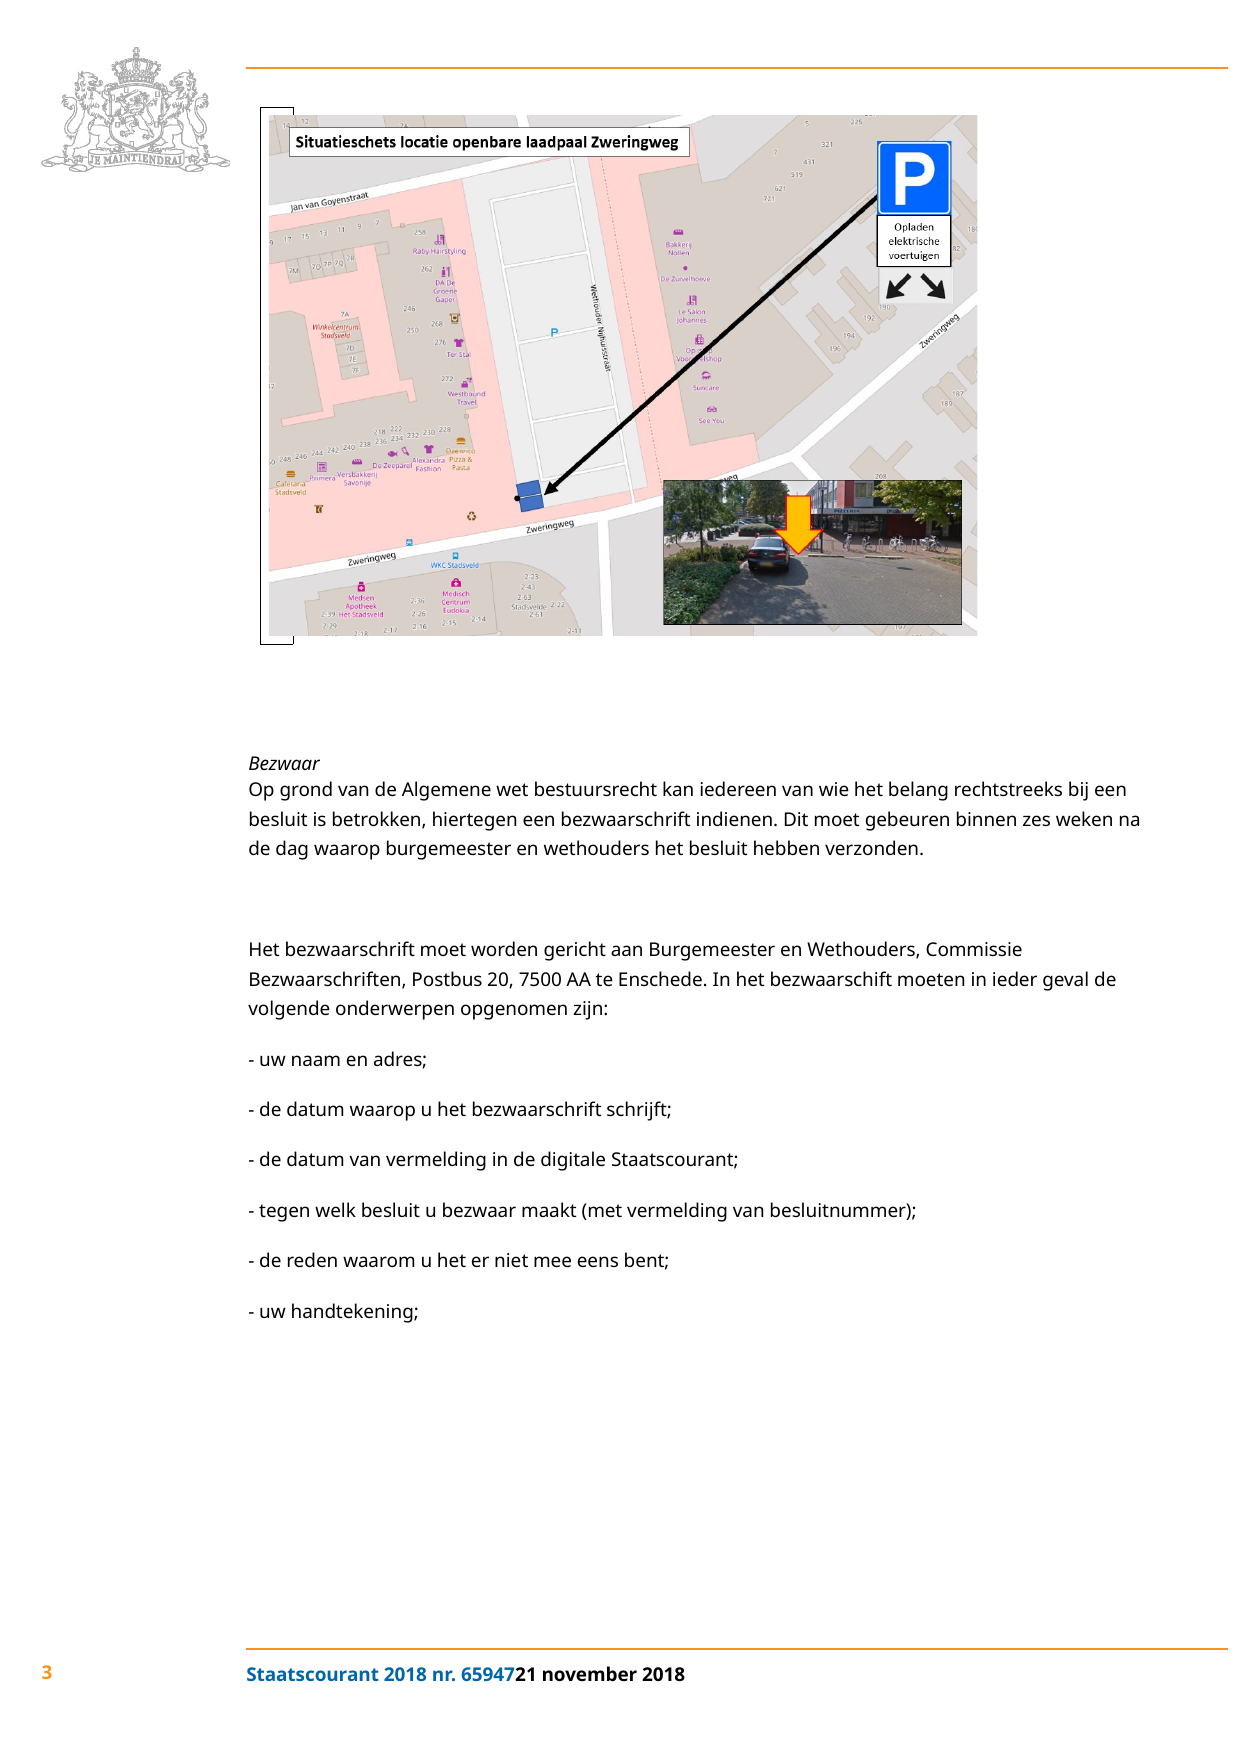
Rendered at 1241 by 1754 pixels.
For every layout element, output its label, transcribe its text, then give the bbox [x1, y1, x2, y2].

text - uw naam en adres; [248, 1046, 1152, 1071]
text - de reden waarom u het er niet mee eens bent; [248, 1247, 1152, 1273]
picture [268, 115, 978, 636]
text Het bezwaarschrift moet worden gericht aan Burgemeester en Wethouders, Commissie Bezwaarschriften, Postbus 20, 7500 AA te Enschede. In het bezwaarschift moeten in ieder geval de volgende onderwerpen opgenomen zijn: [248, 936, 1152, 1021]
text Op grond van de Algemene wet bestuursrecht kan iedereen van wie het belang rechtstreeks bij een besluit is betrokken, hiertegen een bezwaarschrift indienen. Dit moet gebeuren binnen zes weken na de dag waarop burgemeester en wethouders het besluit hebben verzonden. [248, 776, 1152, 861]
picture [41, 47, 231, 172]
text - tegen welk besluit u bezwaar maakt (met vermelding van besluitnummer); [248, 1197, 1152, 1223]
text - uw handtekening; [248, 1298, 1152, 1323]
text - de datum waarop u het bezwaarschrift schrijft; [248, 1096, 1152, 1122]
text - de datum van vermelding in de digitale Staatscourant; [248, 1147, 1152, 1172]
text Bezwaar [248, 750, 1152, 776]
